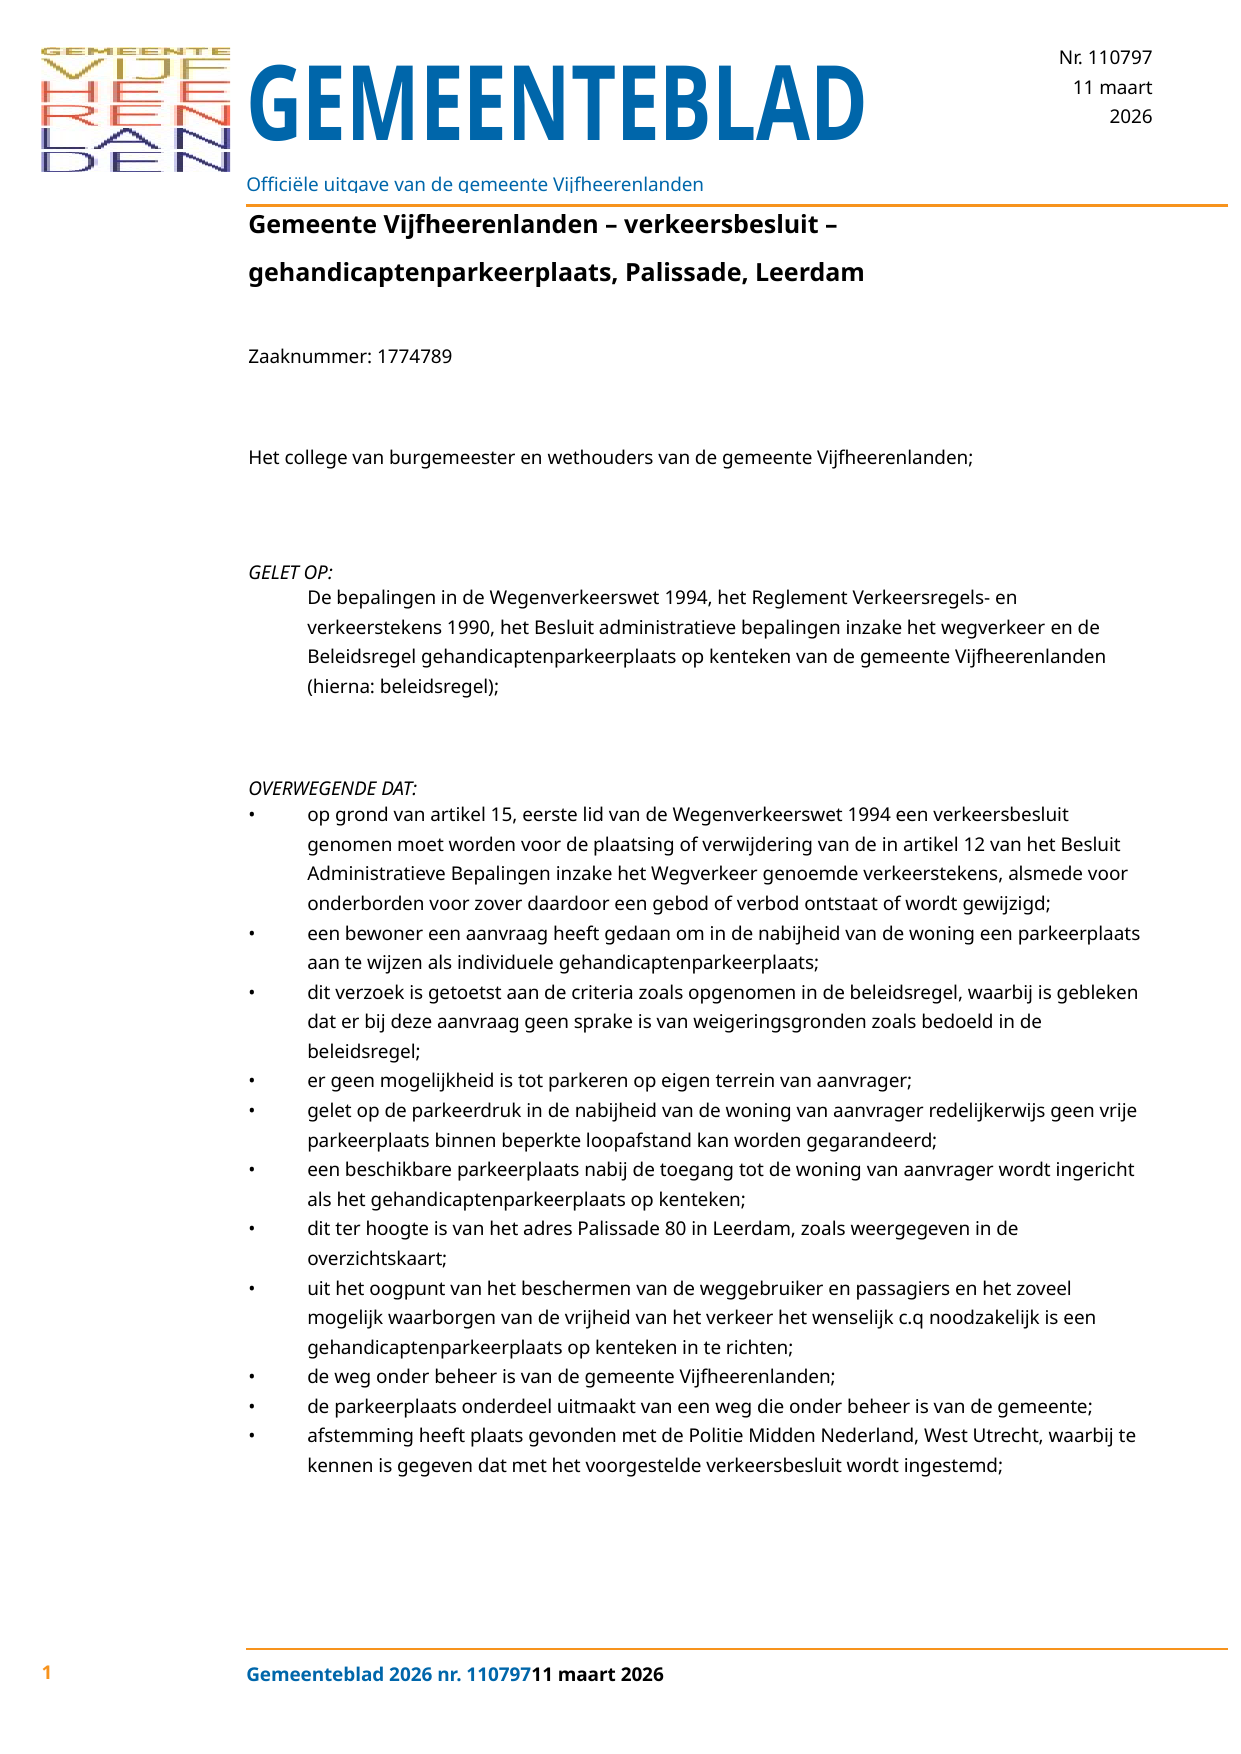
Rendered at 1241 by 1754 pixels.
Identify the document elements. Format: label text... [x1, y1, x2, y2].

list De bepalingen in de Wegenverkeerswet 1994, het Reglement Verkeersregels- en verkeerstekens 1990, het Besluit administratieve bepalingen inzake het wegverkeer en de Beleidsregel gehandicaptenparkeerplaats op kenteken van de gemeente Vijfheerenlanden (hierna: beleidsregel); [248, 584, 1152, 699]
list uit het oogpunt van het beschermen van de weggebruiker en passagiers en het zoveel mogelijk waarborgen van de vrijheid van het verkeer het wenselijk c.q noodzakelijk is een gehandicaptenparkeerplaats op kenteken in te richten; [248, 1275, 1152, 1359]
list gelet op de parkeerdruk in de nabijheid van de woning van aanvrager redelijkerwijs geen vrije parkeerplaats binnen beperkte loopafstand kan worden gegarandeerd; [248, 1097, 1152, 1152]
text GELET OP: [248, 559, 1152, 584]
list afstemming heeft plaats gevonden met de Politie Midden Nederland, West Utrecht, waarbij te kennen is gegeven dat met het voorgestelde verkeersbesluit wordt ingestemd; [248, 1423, 1152, 1478]
list dit ter hoogte is van het adres Palissade 80 in Leerdam, zoals weergegeven in de overzichtskaart; [248, 1216, 1152, 1271]
text Gemeente Vijfheerenlanden – verkeersbesluit – gehandicaptenparkeerplaats, Palissade, Leerdam [248, 207, 1152, 288]
text Zaaknummer: 1774789 [248, 344, 1152, 369]
list de weg onder beheer is van de gemeente Vijfheerenlanden; [248, 1363, 1152, 1389]
list er geen mogelijkheid is tot parkeren op eigen terrein van aanvrager; [248, 1068, 1152, 1093]
list een bewoner een aanvraag heeft gedaan om in de nabijheid van de woning een parkeerplaats aan te wijzen als individuele gehandicaptenparkeerplaats; [248, 920, 1152, 975]
text OVERWEGENDE DAT: [248, 776, 1152, 801]
list een beschikbare parkeerplaats nabij de toegang tot de woning van aanvrager wordt ingericht als het gehandicaptenparkeerplaats op kenteken; [248, 1156, 1152, 1212]
picture [41, 47, 231, 172]
list dit verzoek is getoetst aan de criteria zoals opgenomen in de beleidsregel, waarbij is gebleken dat er bij deze aanvraag geen sprake is van weigeringsgronden zoals bedoeld in de beleidsregel; [248, 979, 1152, 1064]
list op grond van artikel 15, eerste lid van de Wegenverkeerswet 1994 een verkeersbesluit genomen moet worden voor de plaatsing of verwijdering van de in artikel 12 van het Besluit Administratieve Bepalingen inzake het Wegverkeer genoemde verkeerstekens, alsmede voor onderborden voor zover daardoor een gebod of verbod ontstaat of wordt gewijzigd; [248, 801, 1152, 916]
text Het college van burgemeester en wethouders van de gemeente Vijfheerenlanden; [248, 444, 1152, 470]
list de parkeerplaats onderdeel uitmaakt van een weg die onder beheer is van de gemeente; [248, 1393, 1152, 1419]
